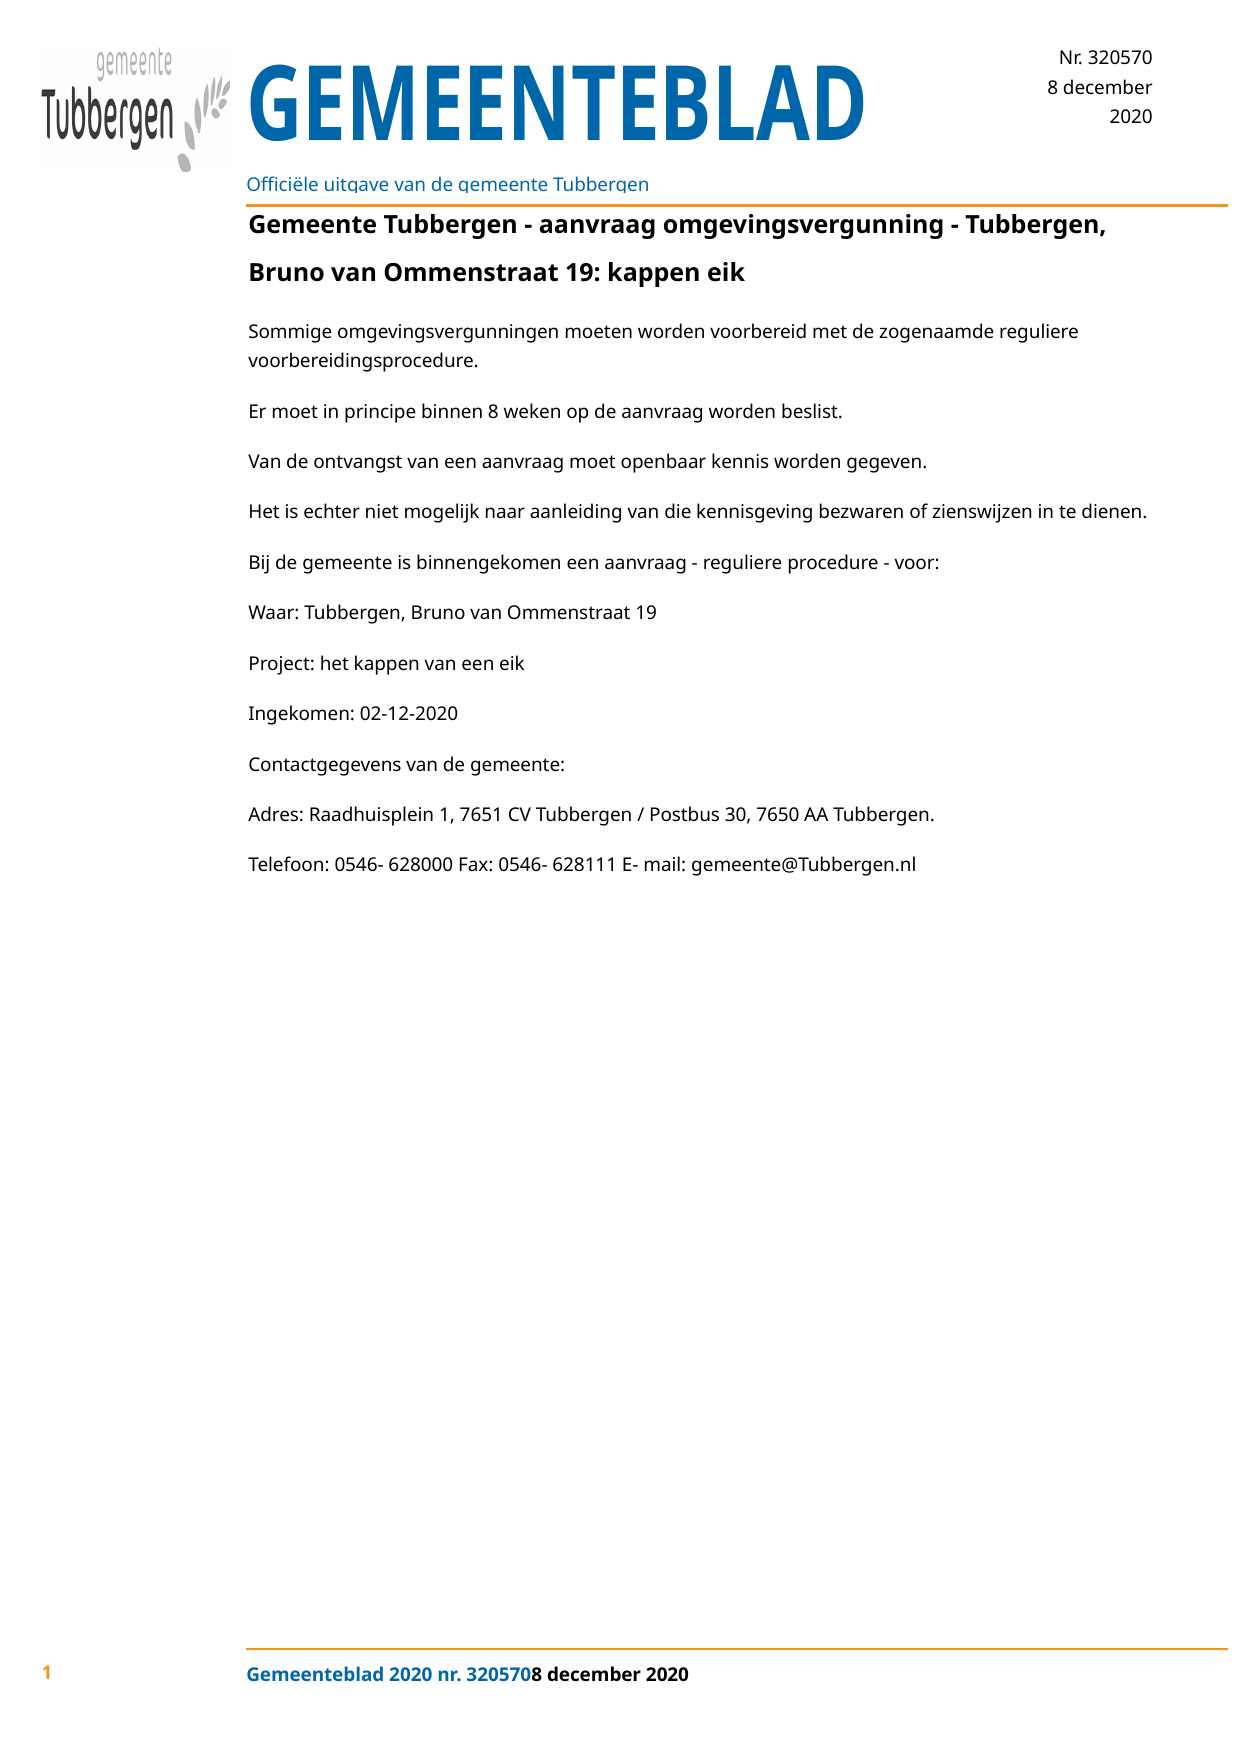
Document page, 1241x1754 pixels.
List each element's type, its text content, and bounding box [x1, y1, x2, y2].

text Sommige omgevingsvergunningen moeten worden voorbereid met de zogenaamde reguliere voorbereidingsprocedure. [248, 318, 1152, 373]
picture [41, 47, 231, 172]
text Gemeente Tubbergen - aanvraag omgevingsvergunning - Tubbergen, Bruno van Ommenstraat 19: kappen eik [248, 207, 1152, 288]
text Adres: Raadhuisplein 1, 7651 CV Tubbergen / Postbus 30, 7650 AA Tubbergen. [248, 801, 1152, 827]
text Waar: Tubbergen, Bruno van Ommenstraat 19 [248, 599, 1152, 625]
text Ingekomen: 02-12-2020 [248, 700, 1152, 726]
text Van de ontvangst van een aanvraag moet openbaar kennis worden gegeven. [248, 448, 1152, 474]
text Er moet in principe binnen 8 weken op de aanvraag worden beslist. [248, 398, 1152, 424]
text Project: het kappen van een eik [248, 650, 1152, 676]
text Bij de gemeente is binnengekomen een aanvraag - reguliere procedure - voor: [248, 549, 1152, 575]
text Contactgegevens van de gemeente: [248, 751, 1152, 777]
text Telefoon: 0546- 628000 Fax: 0546- 628111 E- mail: gemeente@Tubbergen.nl [248, 852, 1152, 877]
text Het is echter niet mogelijk naar aanleiding van die kennisgeving bezwaren of zienswijzen in te dienen. [248, 499, 1152, 524]
